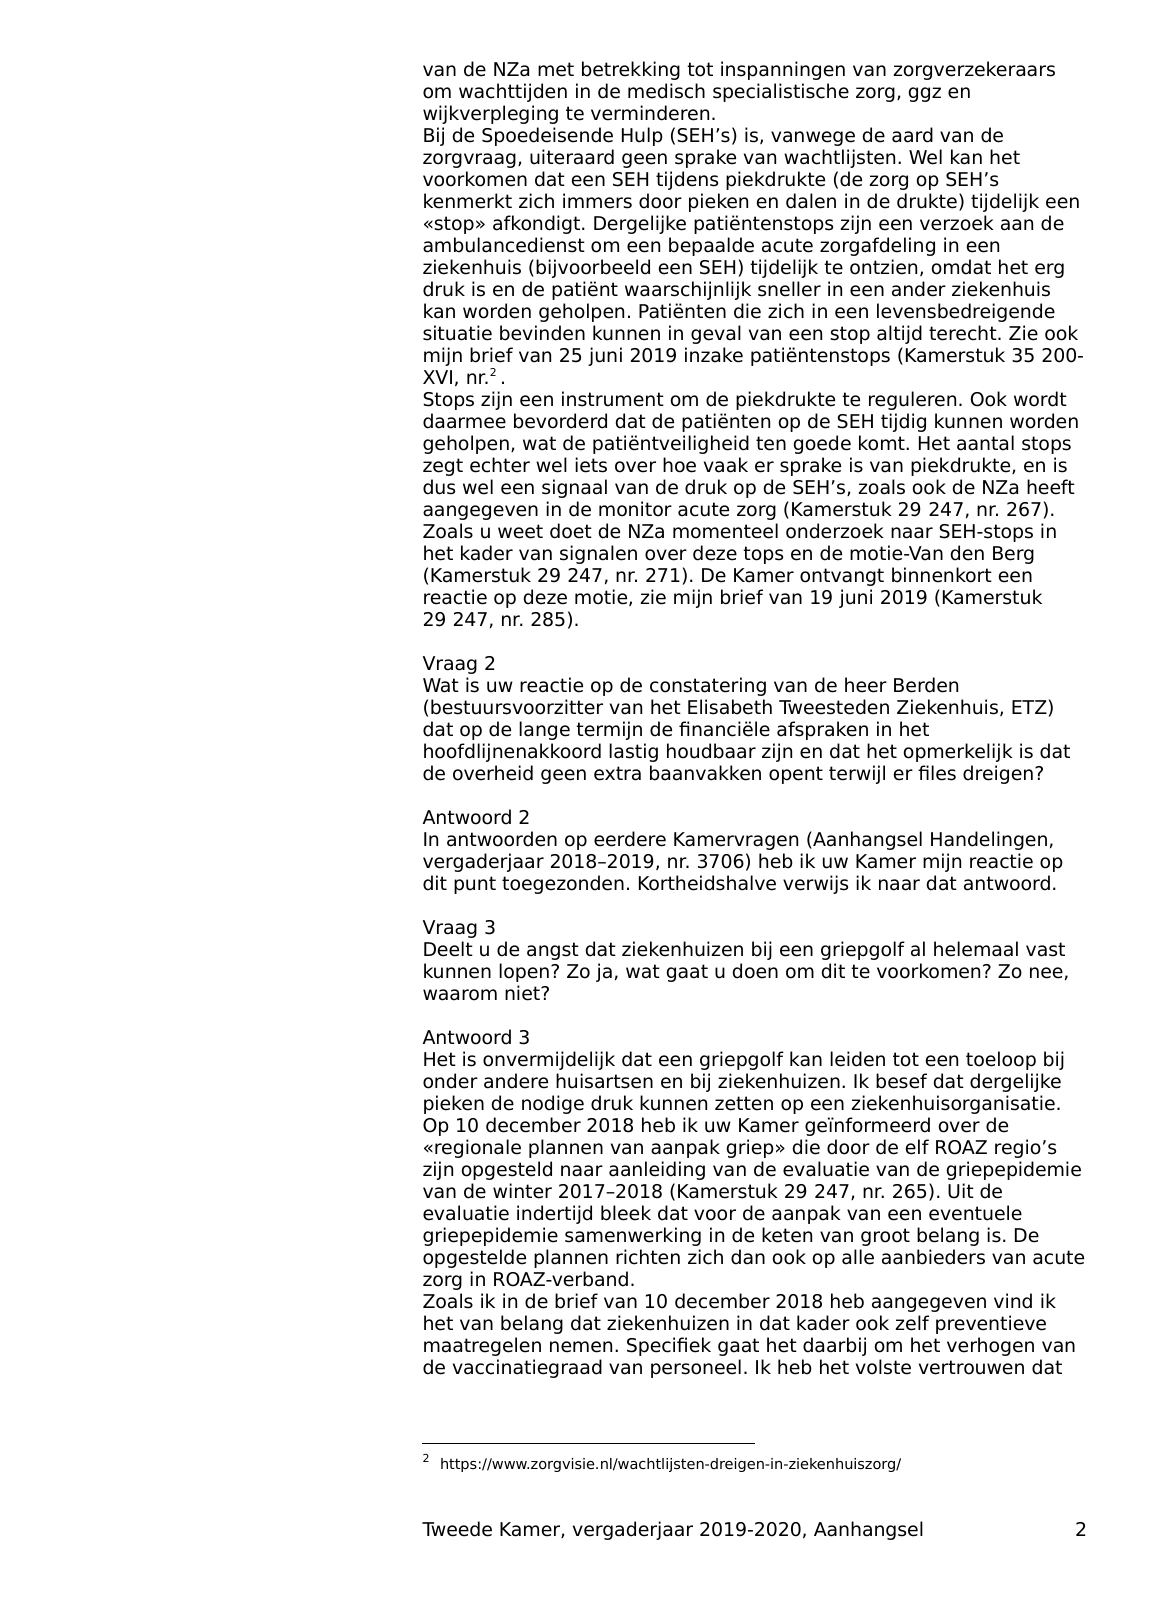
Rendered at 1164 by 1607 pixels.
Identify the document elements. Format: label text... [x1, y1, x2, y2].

text Stops zijn een instrument om de piekdrukte te reguleren. Ook wordt daarmee bevorderd dat de patiënten op de SEH tijdig kunnen worden geholpen, wat de patiëntveiligheid ten goede komt. Het aantal stops zegt echter wel iets over hoe vaak er sprake is van piekdrukte, en is dus wel een signaal van de druk op de SEH’s, zoals ook de NZa heeft aangegeven in de monitor acute zorg (Kamerstuk 29 247, nr. 267). [422, 389, 1087, 521]
text Zoals ik in de brief van 10 december 2018 heb aangegeven vind ik het van belang dat ziekenhuizen in dat kader ook zelf preventieve maatregelen nemen. Specifiek gaat het daarbij om het verhogen van de vaccinatiegraad van personeel. Ik heb het volste vertrouwen dat [422, 1291, 1087, 1379]
text Bij de Spoedeisende Hulp (SEH’s) is, vanwege de aard van de zorgvraag, uiteraard geen sprake van wachtlijsten. Wel kan het voorkomen dat een SEH tijdens piekdrukte (de zorg op SEH’s kenmerkt zich immers door pieken en dalen in de drukte) tijdelijk een «stop» afkondigt. Dergelijke patiëntenstops zijn een verzoek aan de ambulancedienst om een bepaalde acute zorgafdeling in een ziekenhuis (bijvoorbeeld een SEH) tijdelijk te ontzien, omdat het erg druk is en de patiënt waarschijnlijk sneller in een ander ziekenhuis kan worden geholpen. Patiënten die zich in een levensbedreigende situatie bevinden kunnen in geval van een stop altijd terecht. Zie ook mijn brief van 25 juni 2019 inzake patiëntenstops (Kamerstuk 35 200-XVI, nr.. [422, 125, 1087, 389]
text Het is onvermijdelijk dat een griepgolf kan leiden tot een toeloop bij onder andere huisartsen en bij ziekenhuizen. Ik besef dat dergelijke pieken de nodige druk kunnen zetten op een ziekenhuisorganisatie. Op 10 december 2018 heb ik uw Kamer geïnformeerd over de «regionale plannen van aanpak griep» die door de elf ROAZ regio’s zijn opgesteld naar aanleiding van de evaluatie van de griepepidemie van de winter 2017–2018 (Kamerstuk 29 247, nr. 265). Uit de evaluatie indertijd bleek dat voor de aanpak van een eventuele griepepidemie samenwerking in de keten van groot belang is. De opgestelde plannen richten zich dan ook op alle aanbieders van acute zorg in ROAZ-verband. [422, 1049, 1087, 1291]
text Vraag 3 [422, 917, 1087, 939]
text Antwoord 2 [422, 807, 1087, 829]
text Vraag 2 [422, 653, 1087, 675]
text van de NZa met betrekking tot inspanningen van zorgverzekeraars om wachttijden in de medisch specialistische zorg, ggz en wijkverpleging te verminderen. [422, 59, 1087, 125]
text In antwoorden op eerdere Kamervragen (Aanhangsel Handelingen, vergaderjaar 2018–2019, nr. 3706) heb ik uw Kamer mijn reactie op dit punt toegezonden. Kortheidshalve verwijs ik naar dat antwoord. [422, 829, 1087, 895]
text Antwoord 3 [422, 1027, 1087, 1049]
text Wat is uw reactie op de constatering van de heer Berden (bestuursvoorzitter van het Elisabeth Tweesteden Ziekenhuis, ETZ) dat op de lange termijn de financiële afspraken in het hoofdlijnenakkoord lastig houdbaar zijn en dat het opmerkelijk is dat de overheid geen extra baanvakken opent terwijl er files dreigen? [422, 675, 1087, 784]
text https://www.zorgvisie.nl/wachtlijsten-dreigen-in-ziekenhuiszorg/ [422, 1452, 1087, 1474]
text Deelt u de angst dat ziekenhuizen bij een griepgolf al helemaal vast kunnen lopen? Zo ja, wat gaat u doen om dit te voorkomen? Zo nee, waarom niet? [422, 939, 1087, 1005]
text Zoals u weet doet de NZa momenteel onderzoek naar SEH-stops in het kader van signalen over deze tops en de motie-Van den Berg (Kamerstuk 29 247, nr. 271). De Kamer ontvangt binnenkort een reactie op deze motie, zie mijn brief van 19 juni 2019 (Kamerstuk 29 247, nr. 285). [422, 521, 1087, 631]
